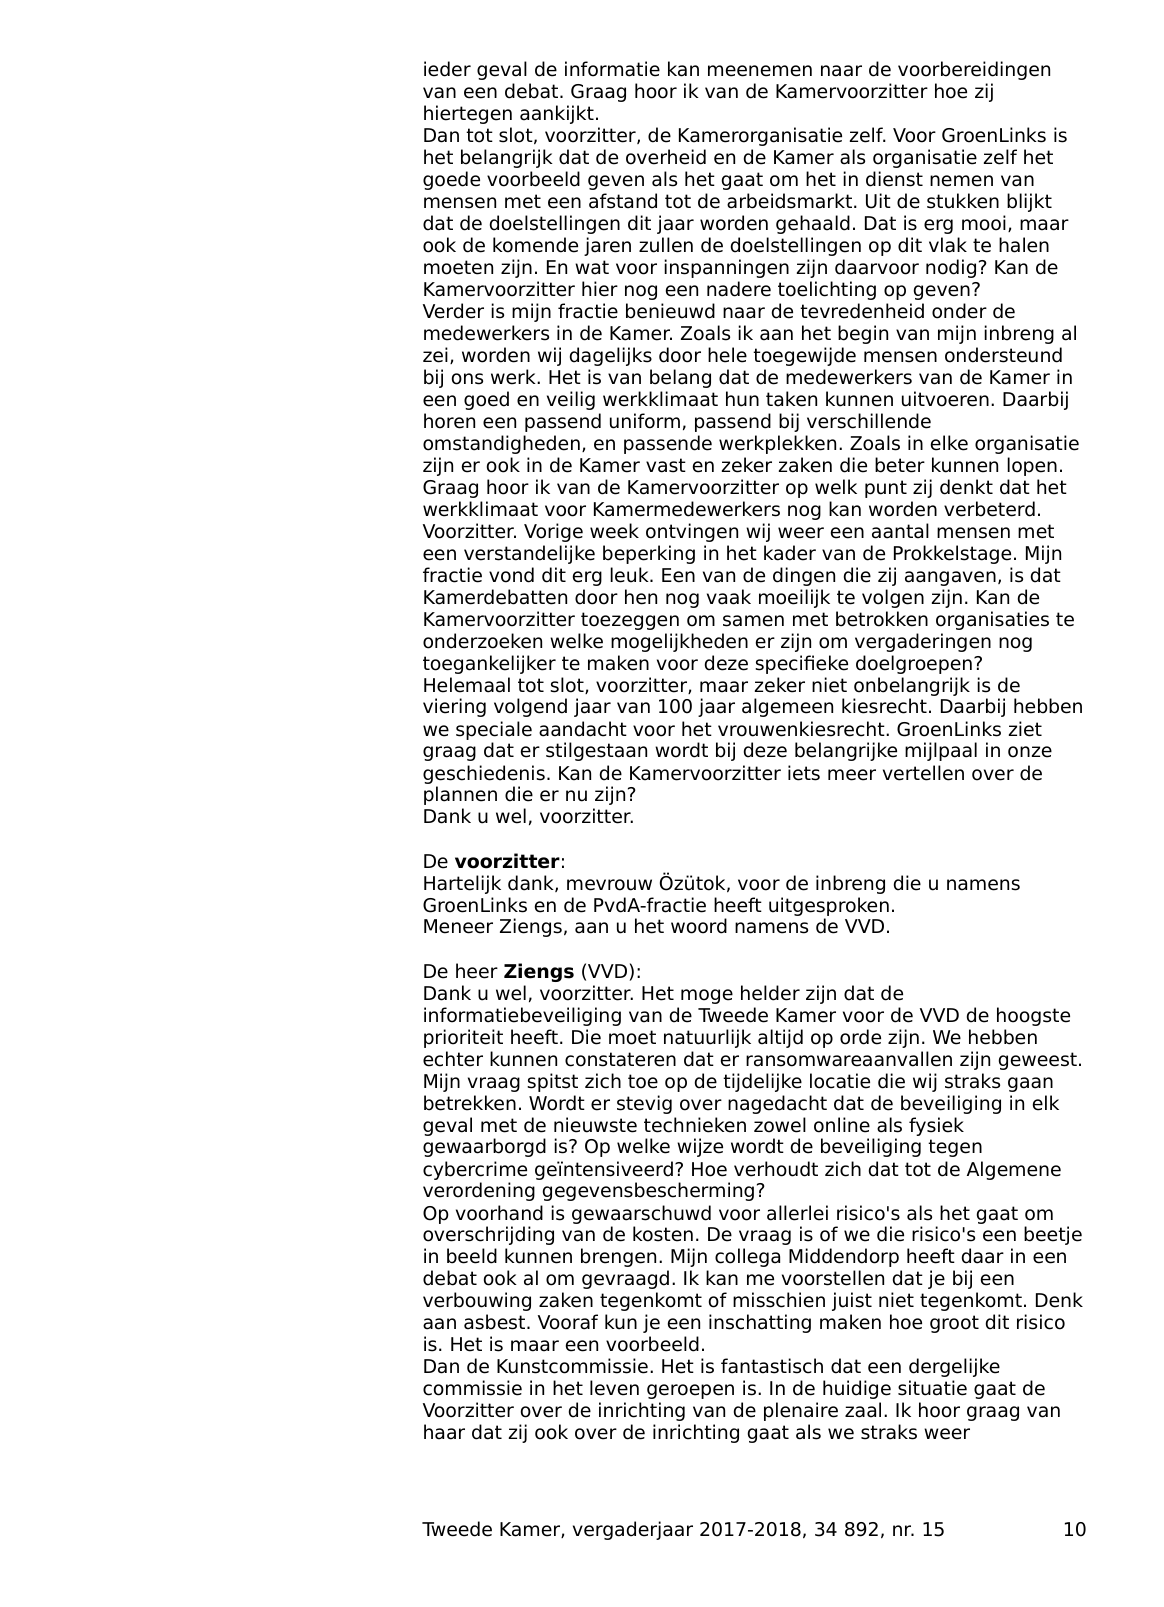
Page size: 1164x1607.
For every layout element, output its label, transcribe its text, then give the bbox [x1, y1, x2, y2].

text Dan tot slot, voorzitter, de Kamerorganisatie zelf. Voor GroenLinks is het belangrijk dat de overheid en de Kamer als organisatie zelf het goede voorbeeld geven als het gaat om het in dienst nemen van mensen met een afstand tot de arbeidsmarkt. Uit de stukken blijkt dat de doelstellingen dit jaar worden gehaald. Dat is erg mooi, maar ook de komende jaren zullen de doelstellingen op dit vlak te halen moeten zijn. En wat voor inspanningen zijn daarvoor nodig? Kan de Kamervoorzitter hier nog een nadere toelichting op geven? [422, 125, 1087, 301]
text Dank u wel, voorzitter. [422, 806, 1087, 828]
text Op voorhand is gewaarschuwd voor allerlei risico's als het gaat om overschrijding van de kosten. De vraag is of we die risico's een beetje in beeld kunnen brengen. Mijn collega Middendorp heeft daar in een debat ook al om gevraagd. Ik kan me voorstellen dat je bij een verbouwing zaken tegenkomt of misschien juist niet tegenkomt. Denk aan asbest. Vooraf kun je een inschatting maken hoe groot dit risico is. Het is maar een voorbeeld. [422, 1202, 1087, 1356]
text Dank u wel, voorzitter. Het moge helder zijn dat de informatiebeveiliging van de Tweede Kamer voor de VVD de hoogste prioriteit heeft. Die moet natuurlijk altijd op orde zijn. We hebben echter kunnen constateren dat er ransomwareaanvallen zijn geweest. Mijn vraag spitst zich toe op de tijdelijke locatie die wij straks gaan betrekken. Wordt er stevig over nagedacht dat de beveiliging in elk geval met de nieuwste technieken zowel online als fysiek gewaarborgd is? Op welke wijze wordt de beveiliging tegen cybercrime geïntensiveerd? Hoe verhoudt zich dat tot de Algemene verordening gegevensbescherming? [422, 983, 1087, 1202]
text Helemaal tot slot, voorzitter, maar zeker niet onbelangrijk is de viering volgend jaar van 100 jaar algemeen kiesrecht. Daarbij hebben we speciale aandacht voor het vrouwenkiesrecht. GroenLinks ziet graag dat er stilgestaan wordt bij deze belangrijke mijlpaal in onze geschiedenis. Kan de Kamervoorzitter iets meer vertellen over de plannen die er nu zijn? [422, 674, 1087, 806]
text De heer Ziengs (VVD): [422, 961, 1087, 983]
text ieder geval de informatie kan meenemen naar de voorbereidingen van een debat. Graag hoor ik van de Kamervoorzitter hoe zij hiertegen aankijkt. [422, 59, 1087, 125]
text Verder is mijn fractie benieuwd naar de tevredenheid onder de medewerkers in de Kamer. Zoals ik aan het begin van mijn inbreng al zei, worden wij dagelijks door hele toegewijde mensen ondersteund bij ons werk. Het is van belang dat de medewerkers van de Kamer in een goed en veilig werkklimaat hun taken kunnen uitvoeren. Daarbij horen een passend uniform, passend bij verschillende omstandigheden, en passende werkplekken. Zoals in elke organisatie zijn er ook in de Kamer vast en zeker zaken die beter kunnen lopen. Graag hoor ik van de Kamervoorzitter op welk punt zij denkt dat het werkklimaat voor Kamermedewerkers nog kan worden verbeterd. [422, 301, 1087, 521]
text Voorzitter. Vorige week ontvingen wij weer een aantal mensen met een verstandelijke beperking in het kader van de Prokkelstage. Mijn fractie vond dit erg leuk. Een van de dingen die zij aangaven, is dat Kamerdebatten door hen nog vaak moeilijk te volgen zijn. Kan de Kamervoorzitter toezeggen om samen met betrokken organisaties te onderzoeken welke mogelijkheden er zijn om vergaderingen nog toegankelijker te maken voor deze specifieke doelgroepen? [422, 521, 1087, 674]
text De voorzitter: [422, 851, 1087, 872]
text Dan de Kunstcommissie. Het is fantastisch dat een dergelijke commissie in het leven geroepen is. In de huidige situatie gaat de Voorzitter over de inrichting van de plenaire zaal. Ik hoor graag van haar dat zij ook over de inrichting gaat als we straks weer [422, 1356, 1087, 1444]
text Meneer Ziengs, aan u het woord namens de VVD. [422, 916, 1087, 938]
text Hartelijk dank, mevrouw Özütok, voor de inbreng die u namens GroenLinks en de PvdA-fractie heeft uitgesproken. [422, 872, 1087, 916]
